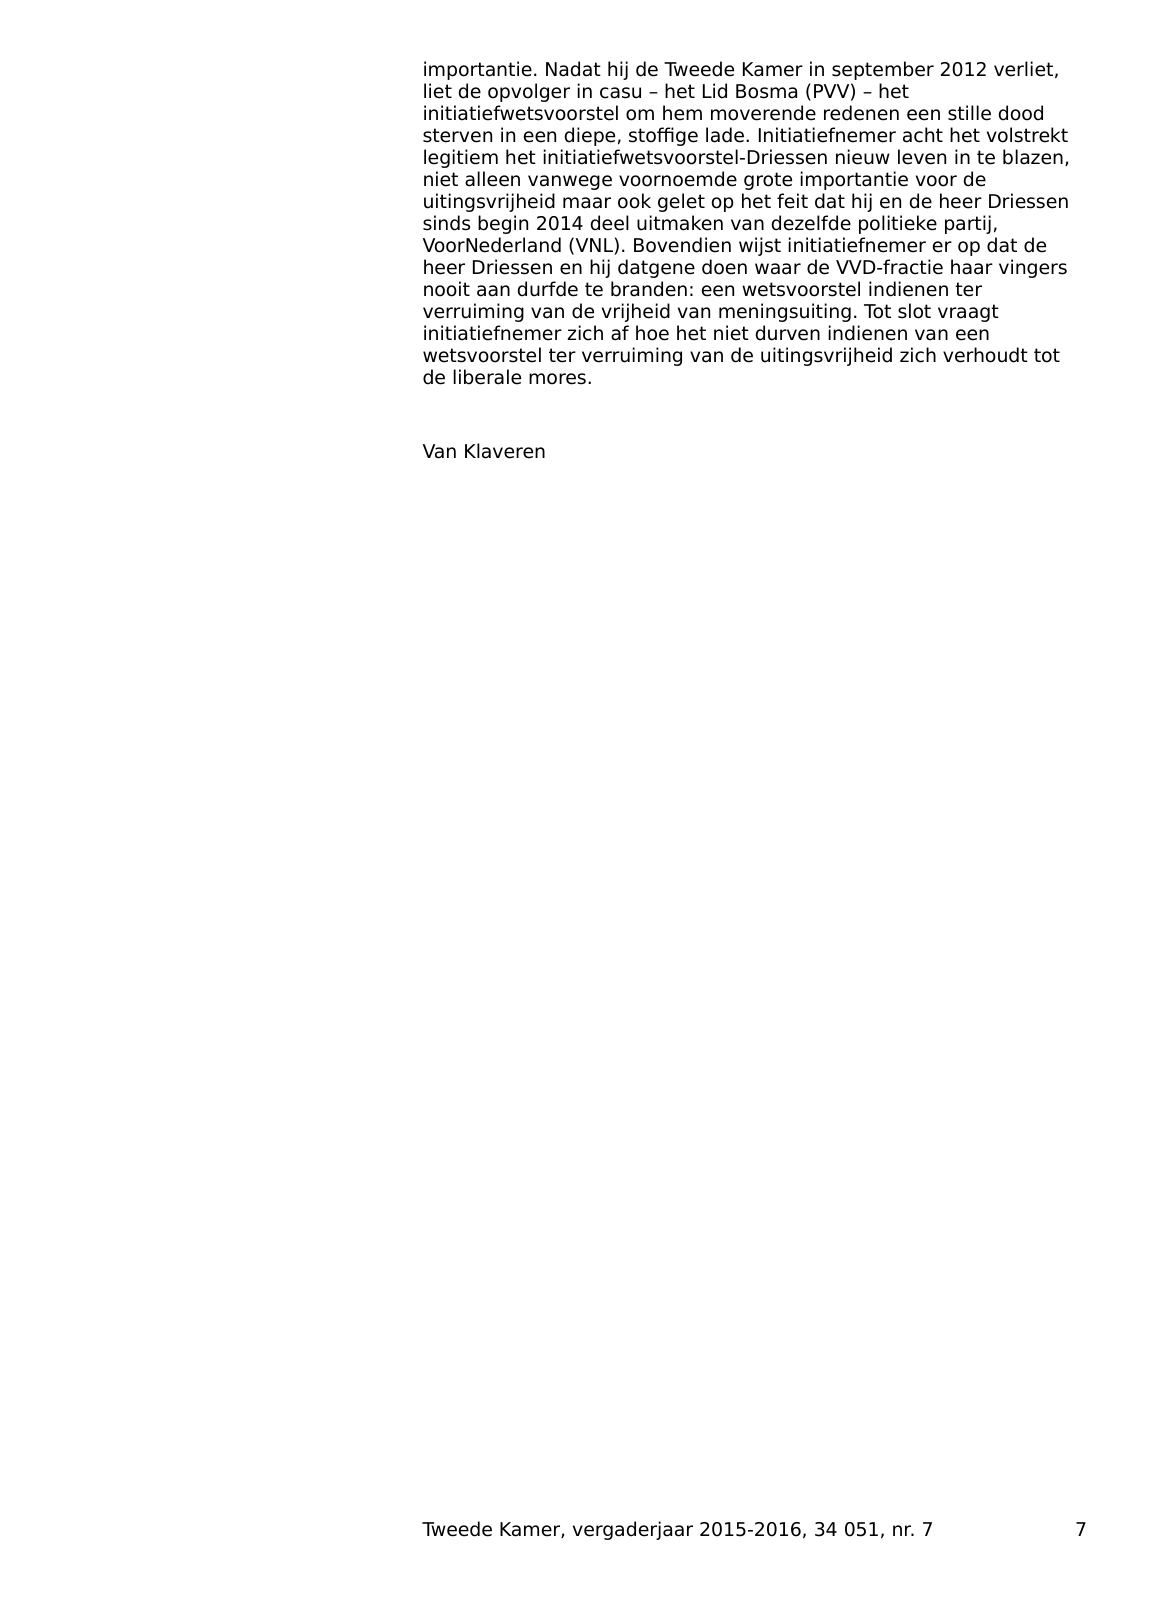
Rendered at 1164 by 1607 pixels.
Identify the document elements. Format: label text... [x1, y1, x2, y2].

text Van Klaveren [422, 419, 1087, 463]
text importantie. Nadat hij de Tweede Kamer in september 2012 verliet, liet de opvolger in casu – het Lid Bosma (PVV) – het initiatiefwetsvoorstel om hem moverende redenen een stille dood sterven in een diepe, stoffige lade. Initiatiefnemer acht het volstrekt legitiem het initiatiefwetsvoorstel-Driessen nieuw leven in te blazen, niet alleen vanwege voornoemde grote importantie voor de uitingsvrijheid maar ook gelet op het feit dat hij en de heer Driessen sinds begin 2014 deel uitmaken van dezelfde politieke partij, VoorNederland (VNL). Bovendien wijst initiatiefnemer er op dat de heer Driessen en hij datgene doen waar de VVD-fractie haar vingers nooit aan durfde te branden: een wetsvoorstel indienen ter verruiming van de vrijheid van meningsuiting. Tot slot vraagt initiatiefnemer zich af hoe het niet durven indienen van een wetsvoorstel ter verruiming van de uitingsvrijheid zich verhoudt tot de liberale mores. [422, 59, 1087, 389]
